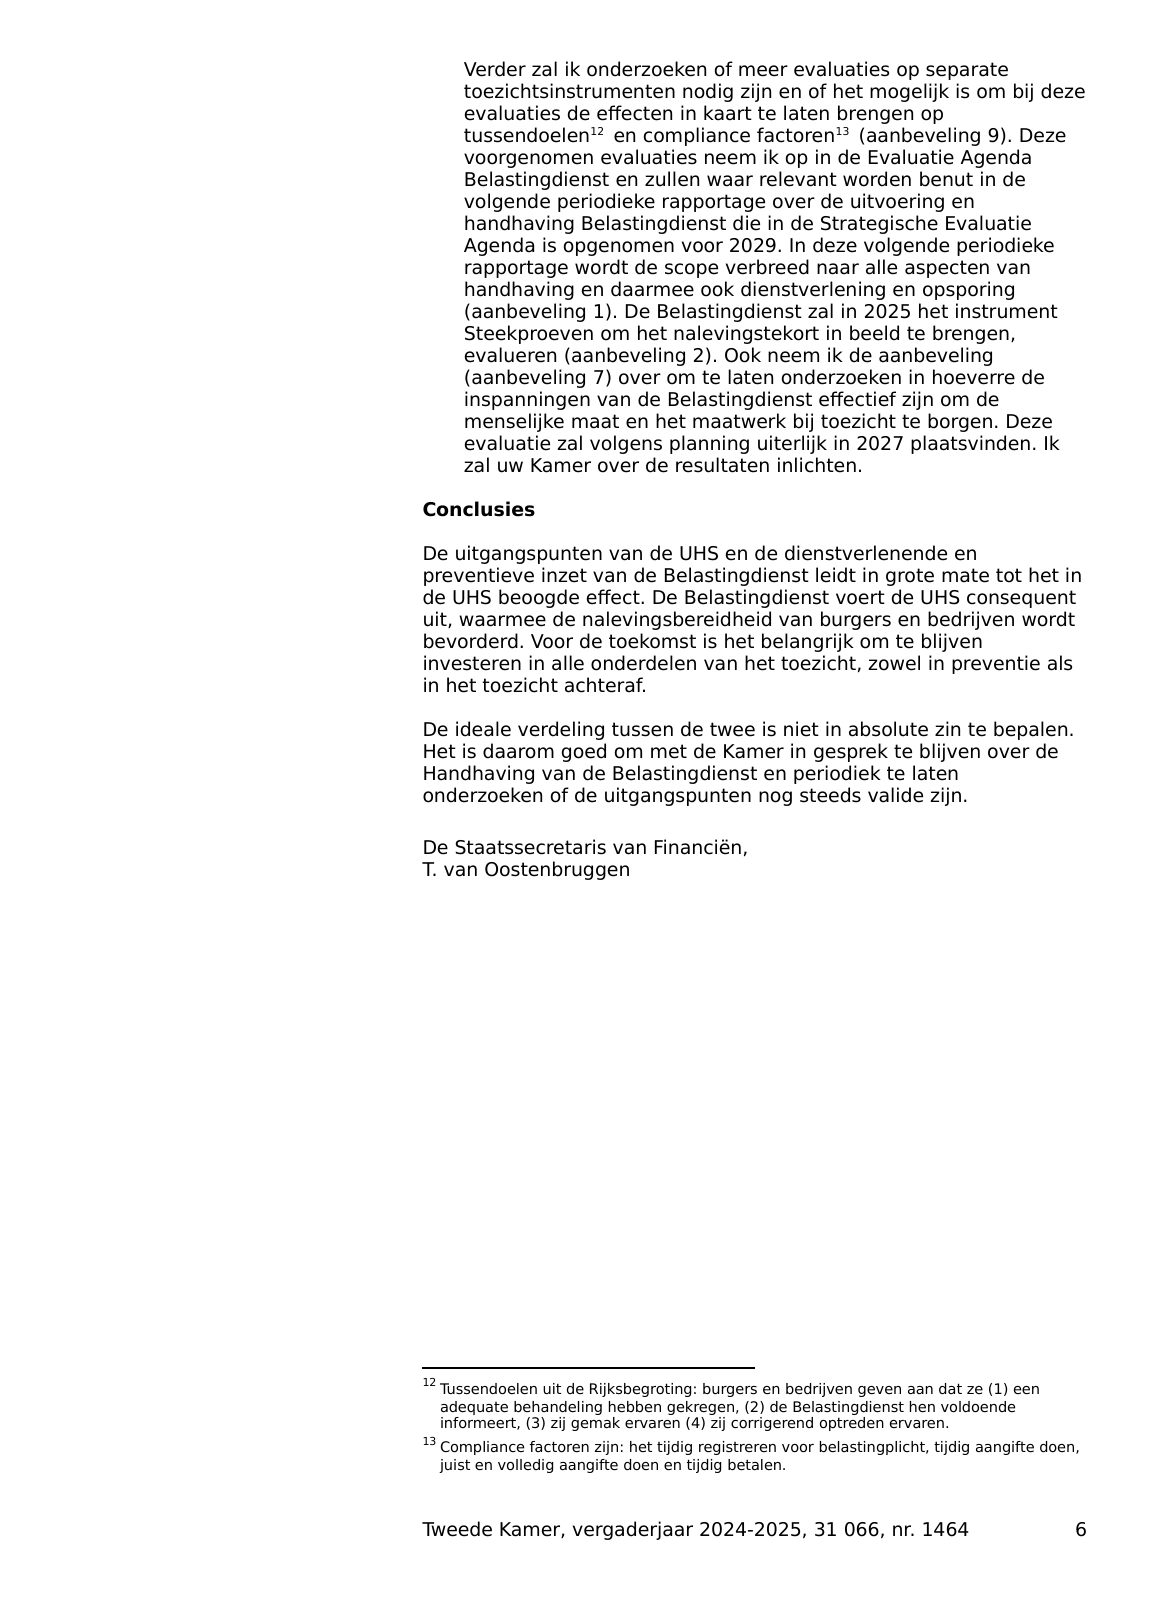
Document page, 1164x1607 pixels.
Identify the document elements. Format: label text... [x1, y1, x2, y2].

text De uitgangspunten van de UHS en de dienstverlenende en preventieve inzet van de Belastingdienst leidt in grote mate tot het in de UHS beoogde effect. De Belastingdienst voert de UHS consequent uit, waarmee de nalevingsbereidheid van burgers en bedrijven wordt bevorderd. Voor de toekomst is het belangrijk om te blijven investeren in alle onderdelen van het toezicht, zowel in preventie als in het toezicht achteraf. [422, 543, 1087, 697]
text Compliance factoren zijn: het tijdig registreren voor belastingplicht, tijdig aangifte doen, juist en volledig aangifte doen en tijdig betalen. [422, 1435, 1087, 1474]
text De Staatssecretaris van Financiën, T. van Oostenbruggen [422, 837, 1087, 881]
text Verder zal ik onderzoeken of meer evaluaties op separate toezichtsinstrumenten nodig zijn en of het mogelijk is om bij deze evaluaties de effecten in kaart te laten brengen op tussendoelen en compliance factoren (aanbeveling 9). Deze voorgenomen evaluaties neem ik op in de Evaluatie Agenda Belastingdienst en zullen waar relevant worden benut in de volgende periodieke rapportage over de uitvoering en handhaving Belastingdienst die in de Strategische Evaluatie Agenda is opgenomen voor 2029. In deze volgende periodieke rapportage wordt de scope verbreed naar alle aspecten van handhaving en daarmee ook dienstverlening en opsporing (aanbeveling 1). De Belastingdienst zal in 2025 het instrument Steekproeven om het nalevingstekort in beeld te brengen, evalueren (aanbeveling 2). Ook neem ik de aanbeveling (aanbeveling 7) over om te laten onderzoeken in hoeverre de inspanningen van de Belastingdienst effectief zijn om de menselijke maat en het maatwerk bij toezicht te borgen. Deze evaluatie zal volgens planning uiterlijk in 2027 plaatsvinden. Ik zal uw Kamer over de resultaten inlichten. [464, 59, 1087, 477]
text Tussendoelen uit de Rijksbegroting: burgers en bedrijven geven aan dat ze (1) een adequate behandeling hebben gekregen, (2) de Belastingdienst hen voldoende informeert, (3) zij gemak ervaren (4) zij corrigerend optreden ervaren. [422, 1377, 1087, 1432]
subtitle Conclusies [422, 499, 1087, 521]
text De ideale verdeling tussen de twee is niet in absolute zin te bepalen. Het is daarom goed om met de Kamer in gesprek te blijven over de Handhaving van de Belastingdienst en periodiek te laten onderzoeken of de uitgangspunten nog steeds valide zijn. [422, 719, 1087, 807]
